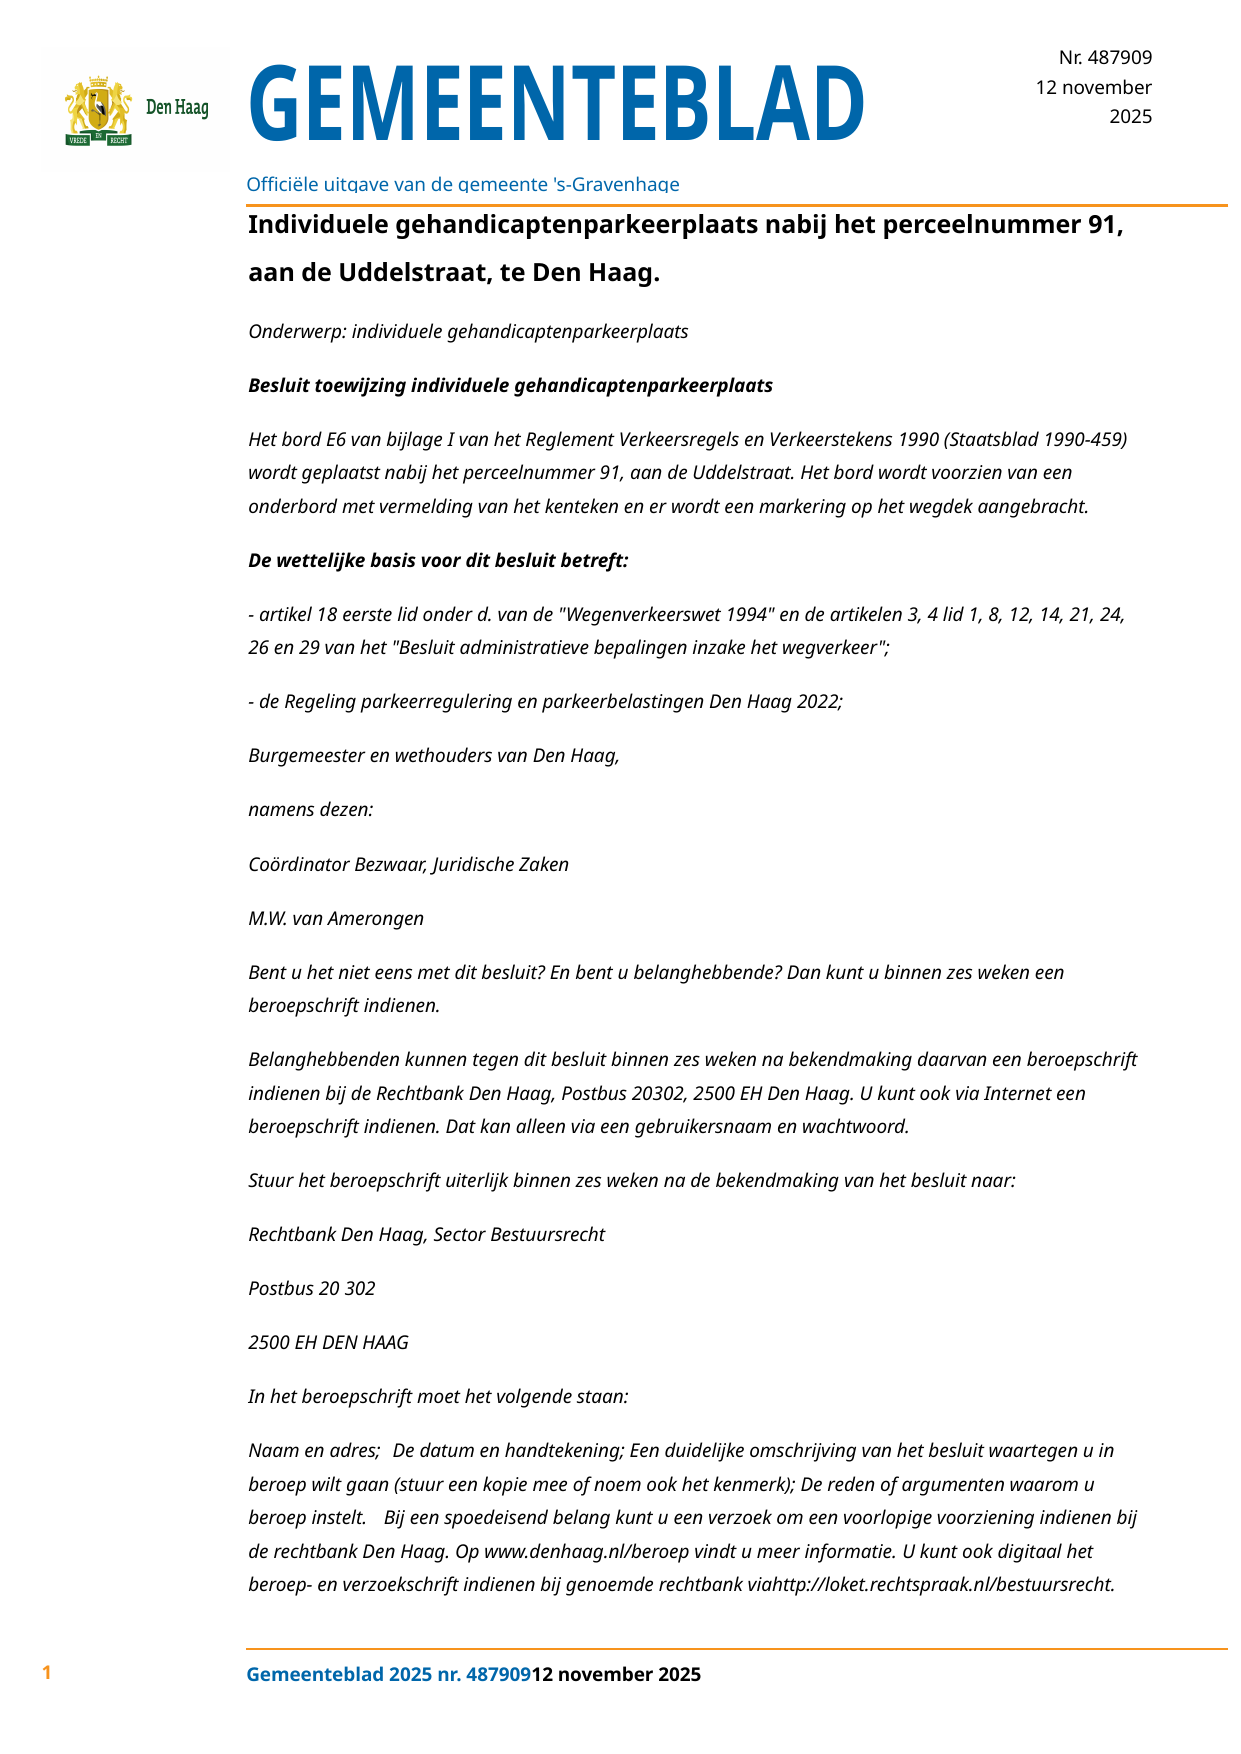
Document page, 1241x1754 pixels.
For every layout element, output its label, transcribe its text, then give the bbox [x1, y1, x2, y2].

text - artikel 18 eerste lid onder d. van de "Wegenverkeerswet 1994" en de artikelen 3, 4 lid 1, 8, 12, 14, 21, 24, 26 en 29 van het "Besluit administratieve bepalingen inzake het wegverkeer"; [248, 601, 1152, 660]
text M.W. van Amerongen [248, 905, 1152, 931]
text Coördinator Bezwaar, Juridische Zaken [248, 851, 1152, 876]
text - de Regeling parkeerregulering en parkeerbelastingen Den Haag 2022; [248, 688, 1152, 714]
text Bent u het niet eens met dit besluit? En bent u belanghebbende? Dan kunt u binnen zes weken een beroepschrift indienen. [248, 959, 1152, 1018]
text Stuur het beroepschrift uiterlijk binnen zes weken na de bekendmaking van het besluit naar: [248, 1167, 1152, 1193]
picture [41, 47, 231, 172]
text Het bord E6 van bijlage I van het Reglement Verkeersregels en Verkeerstekens 1990 (Staatsblad 1990-459) wordt geplaatst nabij het perceelnummer 91, aan de Uddelstraat. Het bord wordt voorzien van een onderbord met vermelding van het kenteken en er wordt een markering op het wegdek aangebracht. [248, 426, 1152, 519]
text Rechtbank Den Haag, Sector Bestuursrecht [248, 1221, 1152, 1247]
text Individuele gehandicaptenparkeerplaats nabij het perceelnummer 91, aan de Uddelstraat, te Den Haag. [248, 207, 1152, 288]
text De wettelijke basis voor dit besluit betreft: [248, 547, 1152, 573]
text Naam en adres; De datum en handtekening; Een duidelijke omschrijving van het besluit waartegen u in beroep wilt gaan (stuur een kopie mee of noem ook het kenmerk); De reden of argumenten waarom u beroep instelt. Bij een spoedeisend belang kunt u een verzoek om een voorlopige voorziening indienen bij de rechtbank Den Haag. Op www.denhaag.nl/beroep vindt u meer informatie. U kunt ook digitaal het beroep- en verzoekschrift indienen bij genoemde rechtbank viahttp://loket.rechtspraak.nl/bestuursrecht. [248, 1438, 1152, 1597]
text Burgemeester en wethouders van Den Haag, [248, 743, 1152, 768]
text Belanghebbenden kunnen tegen dit besluit binnen zes weken na bekendmaking daarvan een beroepschrift indienen bij de Rechtbank Den Haag, Postbus 20302, 2500 EH Den Haag. U kunt ook via Internet een beroepschrift indienen. Dat kan alleen via een gebruikersnaam en wachtwoord. [248, 1046, 1152, 1139]
text 2500 EH DEN HAAG [248, 1329, 1152, 1355]
text Onderwerp: individuele gehandicaptenparkeerplaats [248, 318, 1152, 344]
text In het beroepschrift moet het volgende staan: [248, 1383, 1152, 1409]
text Besluit toewijzing individuele gehandicaptenparkeerplaats [248, 372, 1152, 398]
text Postbus 20 302 [248, 1275, 1152, 1301]
text namens dezen: [248, 797, 1152, 822]
